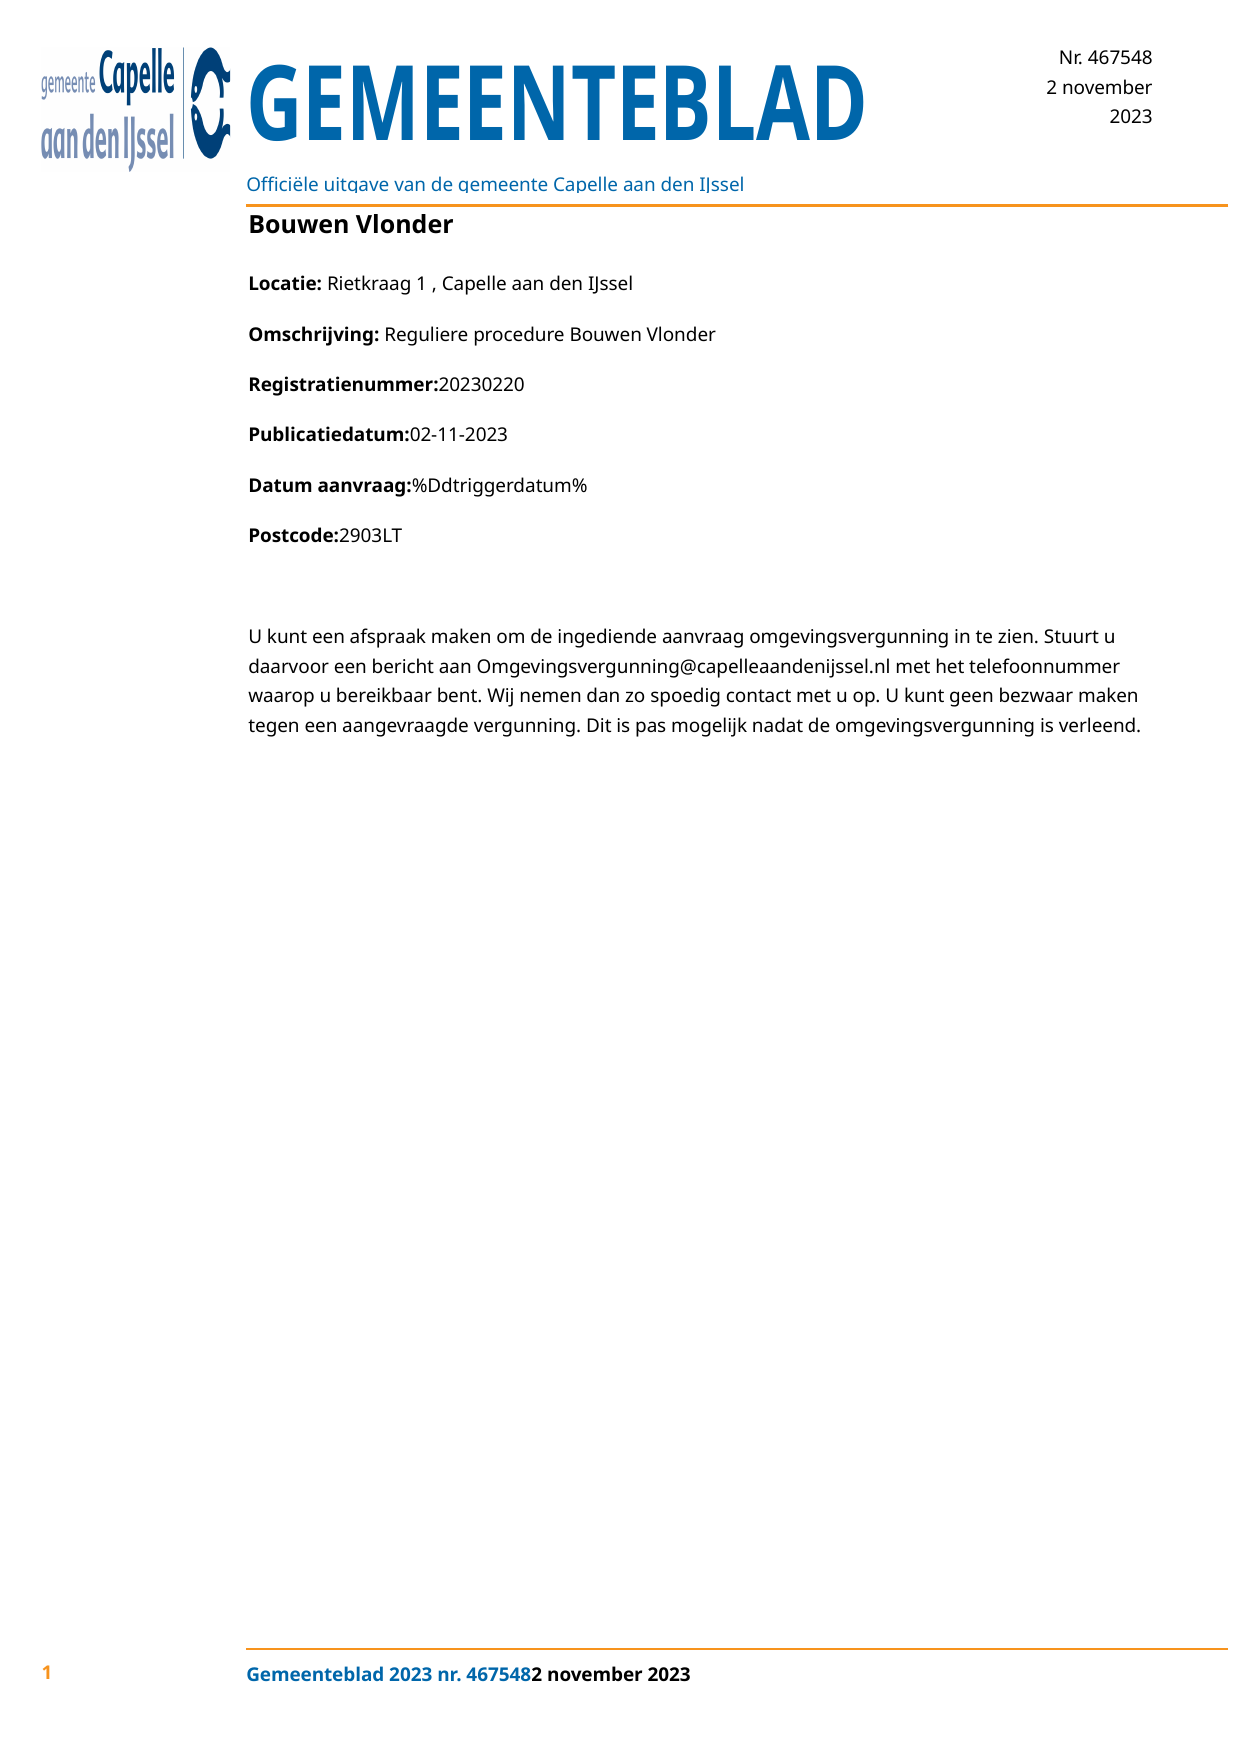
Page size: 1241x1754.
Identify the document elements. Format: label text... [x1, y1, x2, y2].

text Postcode:2903LT [248, 522, 1152, 548]
text Omschrijving: Reguliere procedure Bouwen Vlonder [248, 321, 1152, 346]
text Locatie: Rietkraag 1 , Capelle aan den IJssel [248, 270, 1152, 296]
text Registratienummer:20230220 [248, 371, 1152, 397]
text Publicatiedatum:02-11-2023 [248, 422, 1152, 447]
text Datum aanvraag:%Ddtriggerdatum% [248, 472, 1152, 498]
picture [41, 47, 231, 172]
text Bouwen Vlonder [248, 207, 1152, 241]
text U kunt een afspraak maken om de ingediende aanvraag omgevingsvergunning in te zien. Stuurt u daarvoor een bericht aan Omgevingsvergunning@capelleaandenijssel.nl met het telefoonnummer waarop u bereikbaar bent. Wij nemen dan zo spoedig contact met u op. U kunt geen bezwaar maken tegen een aangevraagde vergunning. Dit is pas mogelijk nadat de omgevingsvergunning is verleend. [248, 623, 1152, 738]
